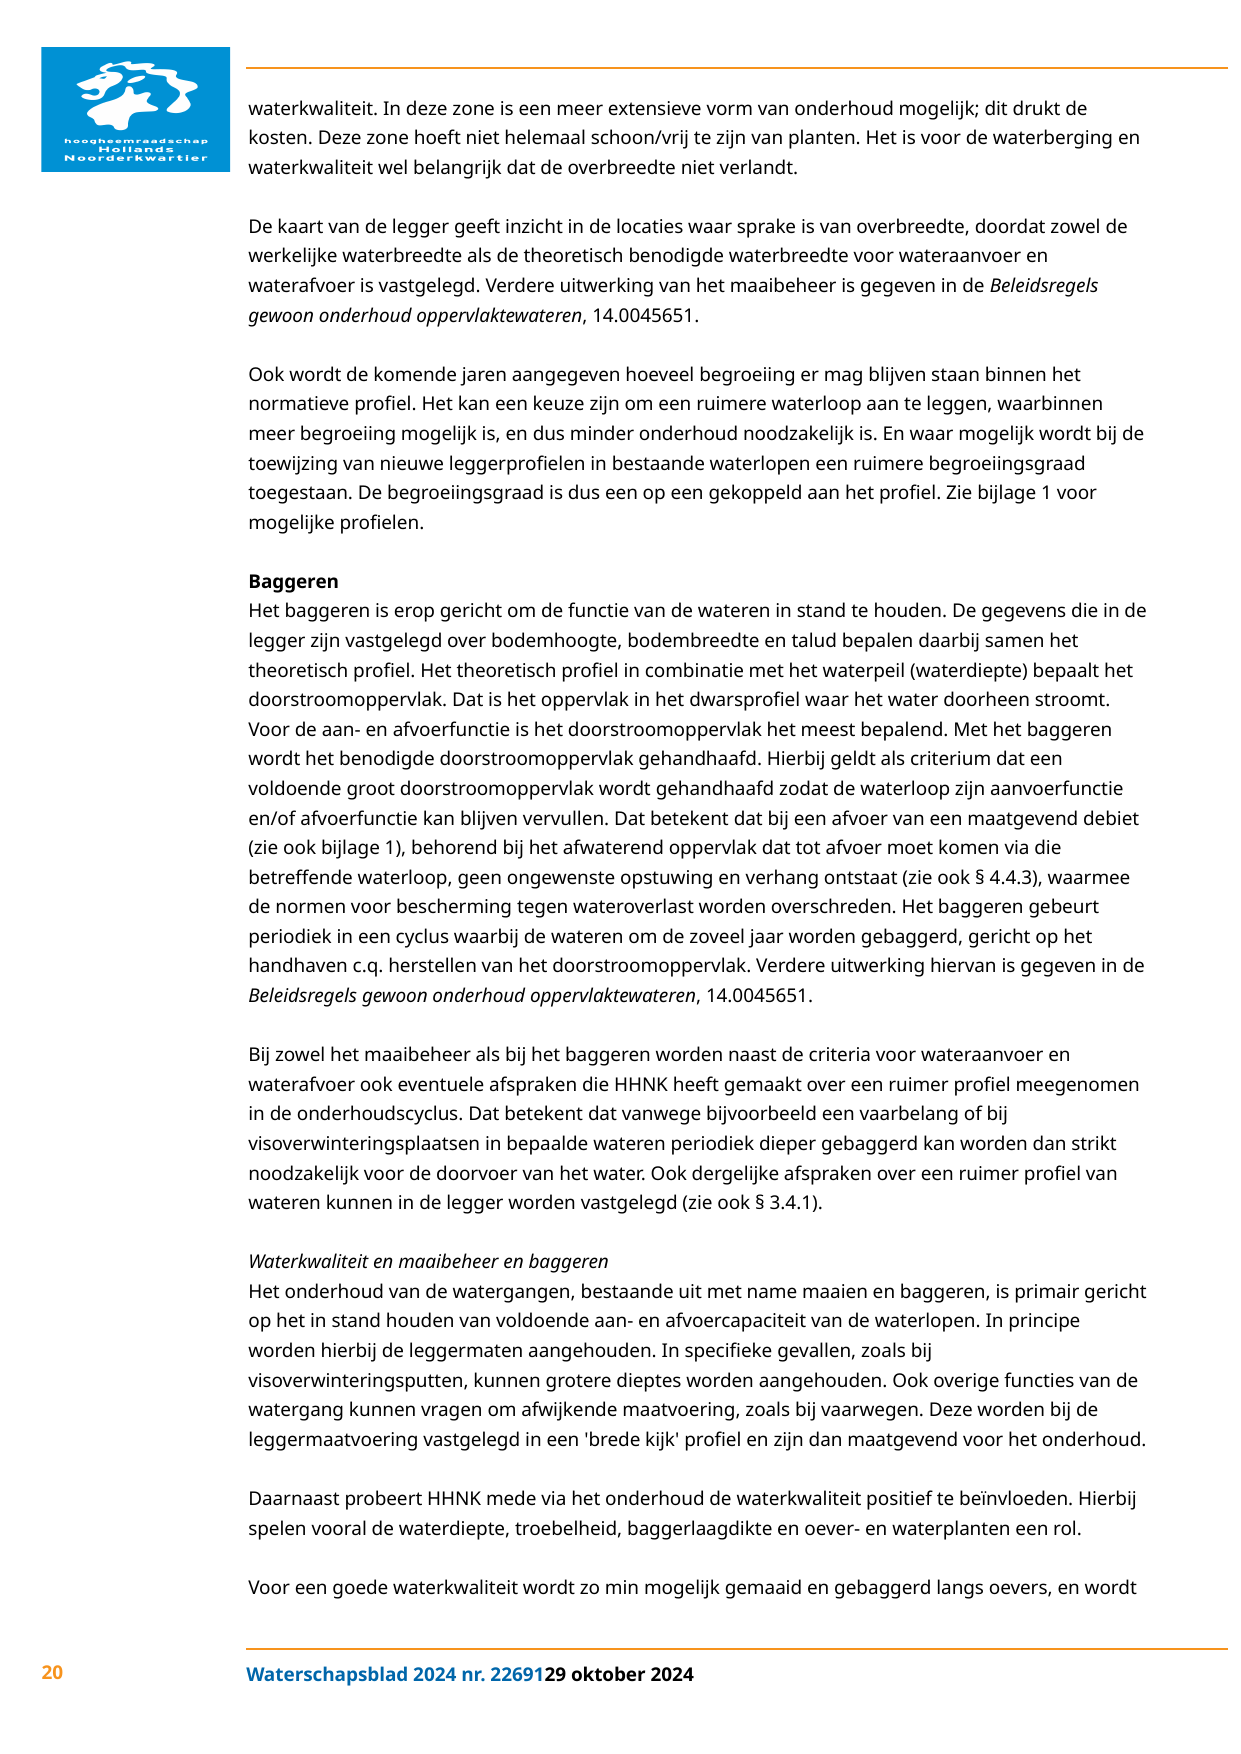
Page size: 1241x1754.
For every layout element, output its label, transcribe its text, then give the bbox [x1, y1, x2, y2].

text waterkwaliteit. In deze zone is een meer extensieve vorm van onderhoud mogelijk; dit drukt de kosten. Deze zone hoeft niet helemaal schoon/vrij te zijn van planten. Het is voor de waterberging en waterkwaliteit wel belangrijk dat de overbreedte niet verlandt. [248, 95, 1152, 180]
text Ook wordt de komende jaren aangegeven hoeveel begroeiing er mag blijven staan binnen het normatieve profiel. Het kan een keuze zijn om een ruimere waterloop aan te leggen, waarbinnen meer begroeiing mogelijk is, en dus minder onderhoud noodzakelijk is. En waar mogelijk wordt bij de toewijzing van nieuwe leggerprofielen in bestaande waterlopen een ruimere begroeiingsgraad toegestaan. De begroeiingsgraad is dus een op een gekoppeld aan het profiel. Zie bijlage 1 voor mogelijke profielen. [248, 361, 1152, 535]
picture [78, 64, 122, 99]
text Baggeren [248, 568, 1152, 594]
text Voor een goede waterkwaliteit wordt zo min mogelijk gemaaid en gebaggerd langs oevers, en wordt [248, 1574, 1152, 1600]
text Het baggeren is erop gericht om de functie van de wateren in stand te houden. De gegevens die in de legger zijn vastgelegd over bodemhoogte, bodembreedte en talud bepalen daarbij samen het theoretisch profiel. Het theoretisch profiel in combinatie met het waterpeil (waterdiepte) bepaalt het doorstroomoppervlak. Dat is het oppervlak in het dwarsprofiel waar het water doorheen stroomt. Voor de aan- en afvoerfunctie is het doorstroomoppervlak het meest bepalend. Met het baggeren wordt het benodigde doorstroomoppervlak gehandhaafd. Hierbij geldt als criterium dat een voldoende groot doorstroomoppervlak wordt gehandhaafd zodat de waterloop zijn aanvoerfunctie en/of afvoerfunctie kan blijven vervullen. Dat betekent dat bij een afvoer van een maatgevend debiet (zie ook bijlage 1), behorend bij het afwaterend oppervlak dat tot afvoer moet komen via die betreffende waterloop, geen ongewenste opstuwing en verhang ontstaat (zie ook § 4.4.3), waarmee de normen voor bescherming tegen wateroverlast worden overschreden. Het baggeren gebeurt periodiek in een cyclus waarbij de wateren om de zoveel jaar worden gebaggerd, gericht op het handhaven c.q. herstellen van het doorstroomoppervlak. Verdere uitwerking hiervan is gegeven in de Beleidsregels gewoon onderhoud oppervlaktewateren, 14.0045651. [248, 598, 1152, 1008]
picture [118, 62, 197, 112]
text Waterkwaliteit en maaibeheer en baggeren [248, 1248, 1152, 1274]
text Bij zowel het maaibeheer als bij het baggeren worden naast de criteria voor wateraanvoer en waterafvoer ook eventuele afspraken die HHNK heeft gemaakt over een ruimer profiel meegenomen in de onderhoudscyclus. Dat betekent dat vanwege bijvoorbeeld een vaarbelang of bij visoverwinteringsplaatsen in bepaalde wateren periodiek dieper gebaggerd kan worden dan strikt noodzakelijk voor de doorvoer van het water. Ook dergelijke afspraken over een ruimer profiel van wateren kunnen in de legger worden vastgelegd (zie ook § 3.4.1). [248, 1041, 1152, 1215]
picture [129, 76, 144, 82]
text Daarnaast probeert HHNK mede via het onderhoud de waterkwaliteit positief te beïnvloeden. Hierbij spelen vooral de waterdiepte, troebelheid, baggerlaagdikte en oever- en waterplanten een rol. [248, 1485, 1152, 1541]
text De kaart van de legger geeft inzicht in de locaties waar sprake is van overbreedte, doordat zowel de werkelijke waterbreedte als de theoretisch benodigde waterbreedte voor wateraanvoer en waterafvoer is vastgelegd. Verdere uitwerking van het maaibeheer is gegeven in de Beleidsregels gewoon onderhoud oppervlaktewateren, 14.0045651. [248, 213, 1152, 328]
text Het onderhoud van de watergangen, bestaande uit met name maaien en baggeren, is primair gericht op het in stand houden van voldoende aan- en afvoercapaciteit van de waterlopen. In principe worden hierbij de leggermaten aangehouden. In specifieke gevallen, zoals bij visoverwinteringsputten, kunnen grotere dieptes worden aangehouden. Ook overige functies van de watergang kunnen vragen om afwijkende maatvoering, zoals bij vaarwegen. Deze worden bij de leggermaatvoering vastgelegd in een 'brede kijk' profiel en zijn dan maatgevend voor het onderhoud. [248, 1278, 1152, 1452]
picture [88, 87, 157, 130]
